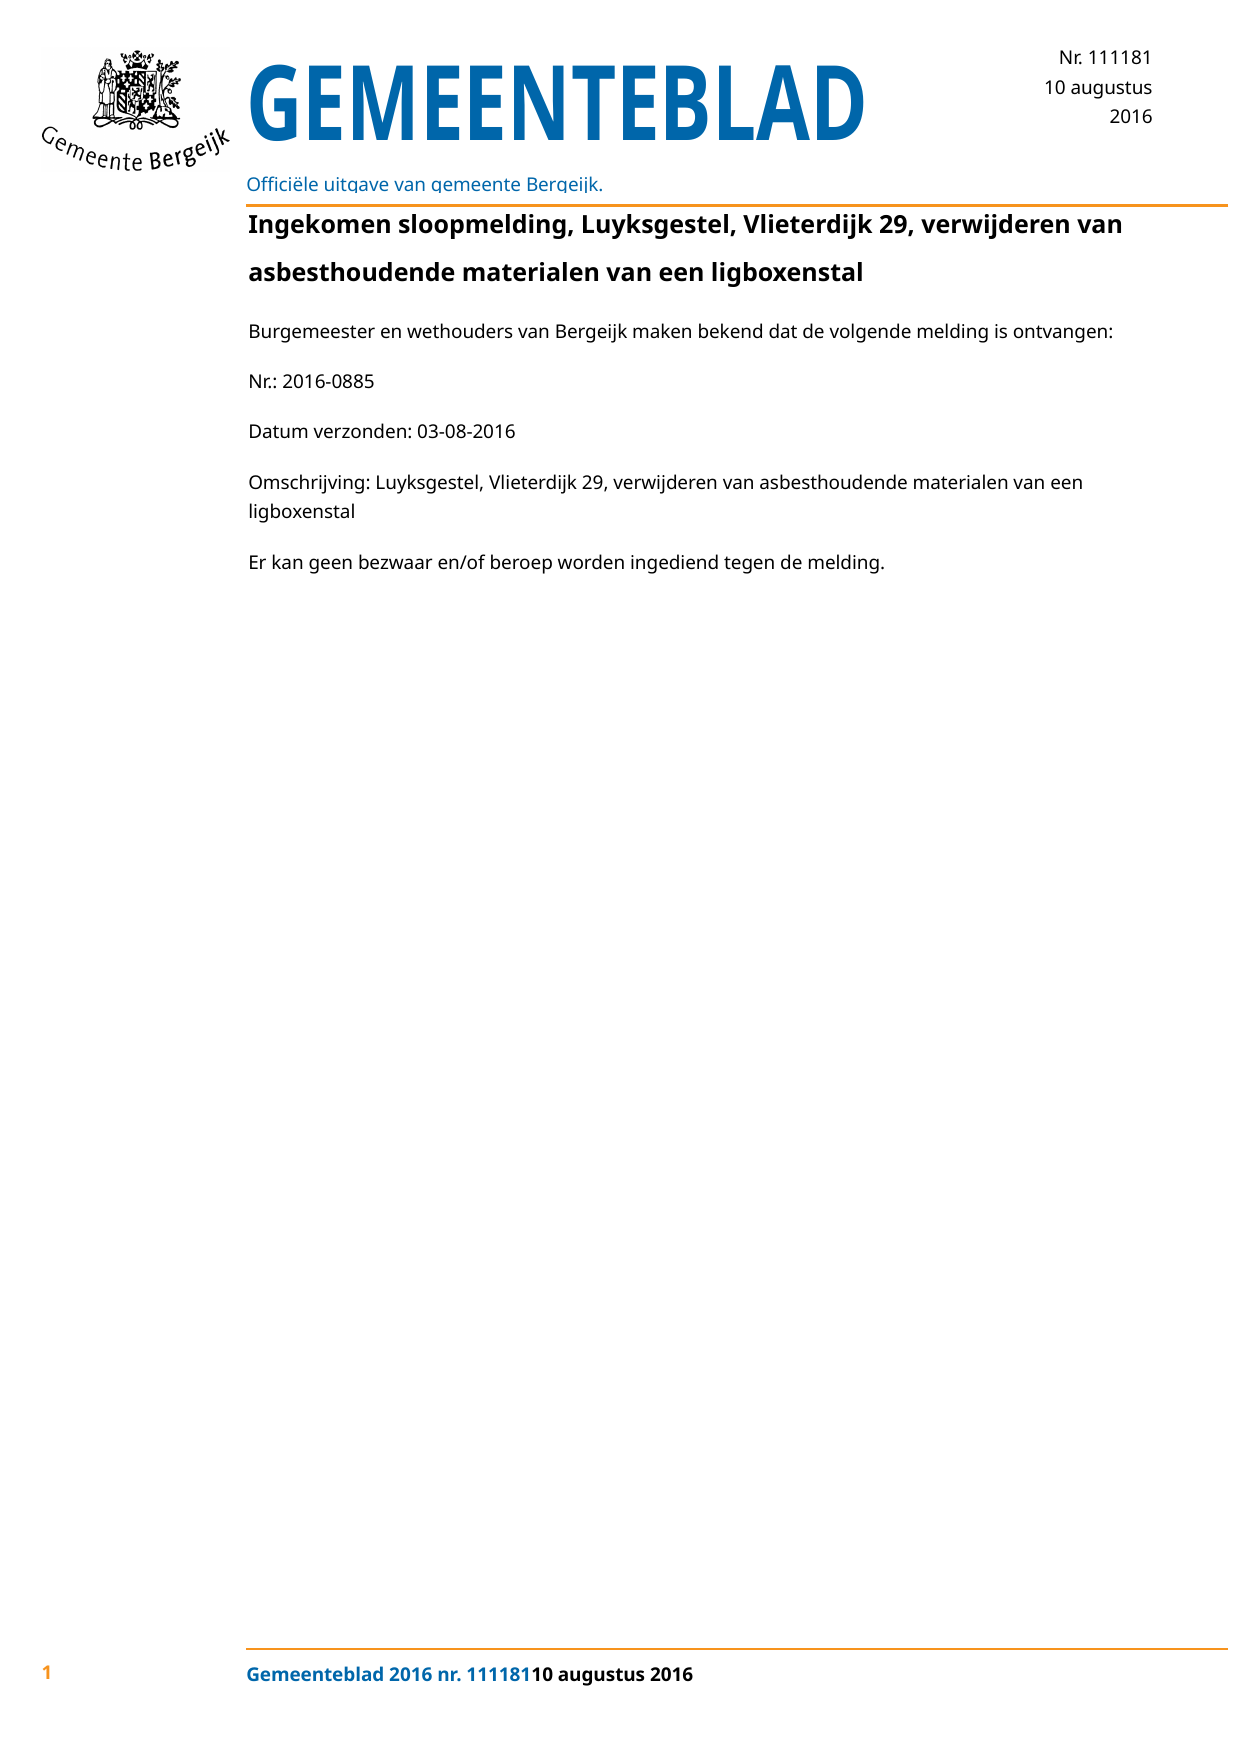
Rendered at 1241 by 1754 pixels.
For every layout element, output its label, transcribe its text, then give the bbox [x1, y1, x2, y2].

picture [41, 47, 231, 172]
text Omschrijving: Luyksgestel, Vlieterdijk 29, verwijderen van asbesthoudende materialen van een ligboxenstal [248, 469, 1152, 524]
text Nr.: 2016-0885 [248, 368, 1152, 394]
text Burgemeester en wethouders van Bergeijk maken bekend dat de volgende melding is ontvangen: [248, 318, 1152, 344]
text Ingekomen sloopmelding, Luyksgestel, Vlieterdijk 29, verwijderen van asbesthoudende materialen van een ligboxenstal [248, 207, 1152, 288]
text Datum verzonden: 03-08-2016 [248, 419, 1152, 444]
text Er kan geen bezwaar en/of beroep worden ingediend tegen de melding. [248, 549, 1152, 575]
